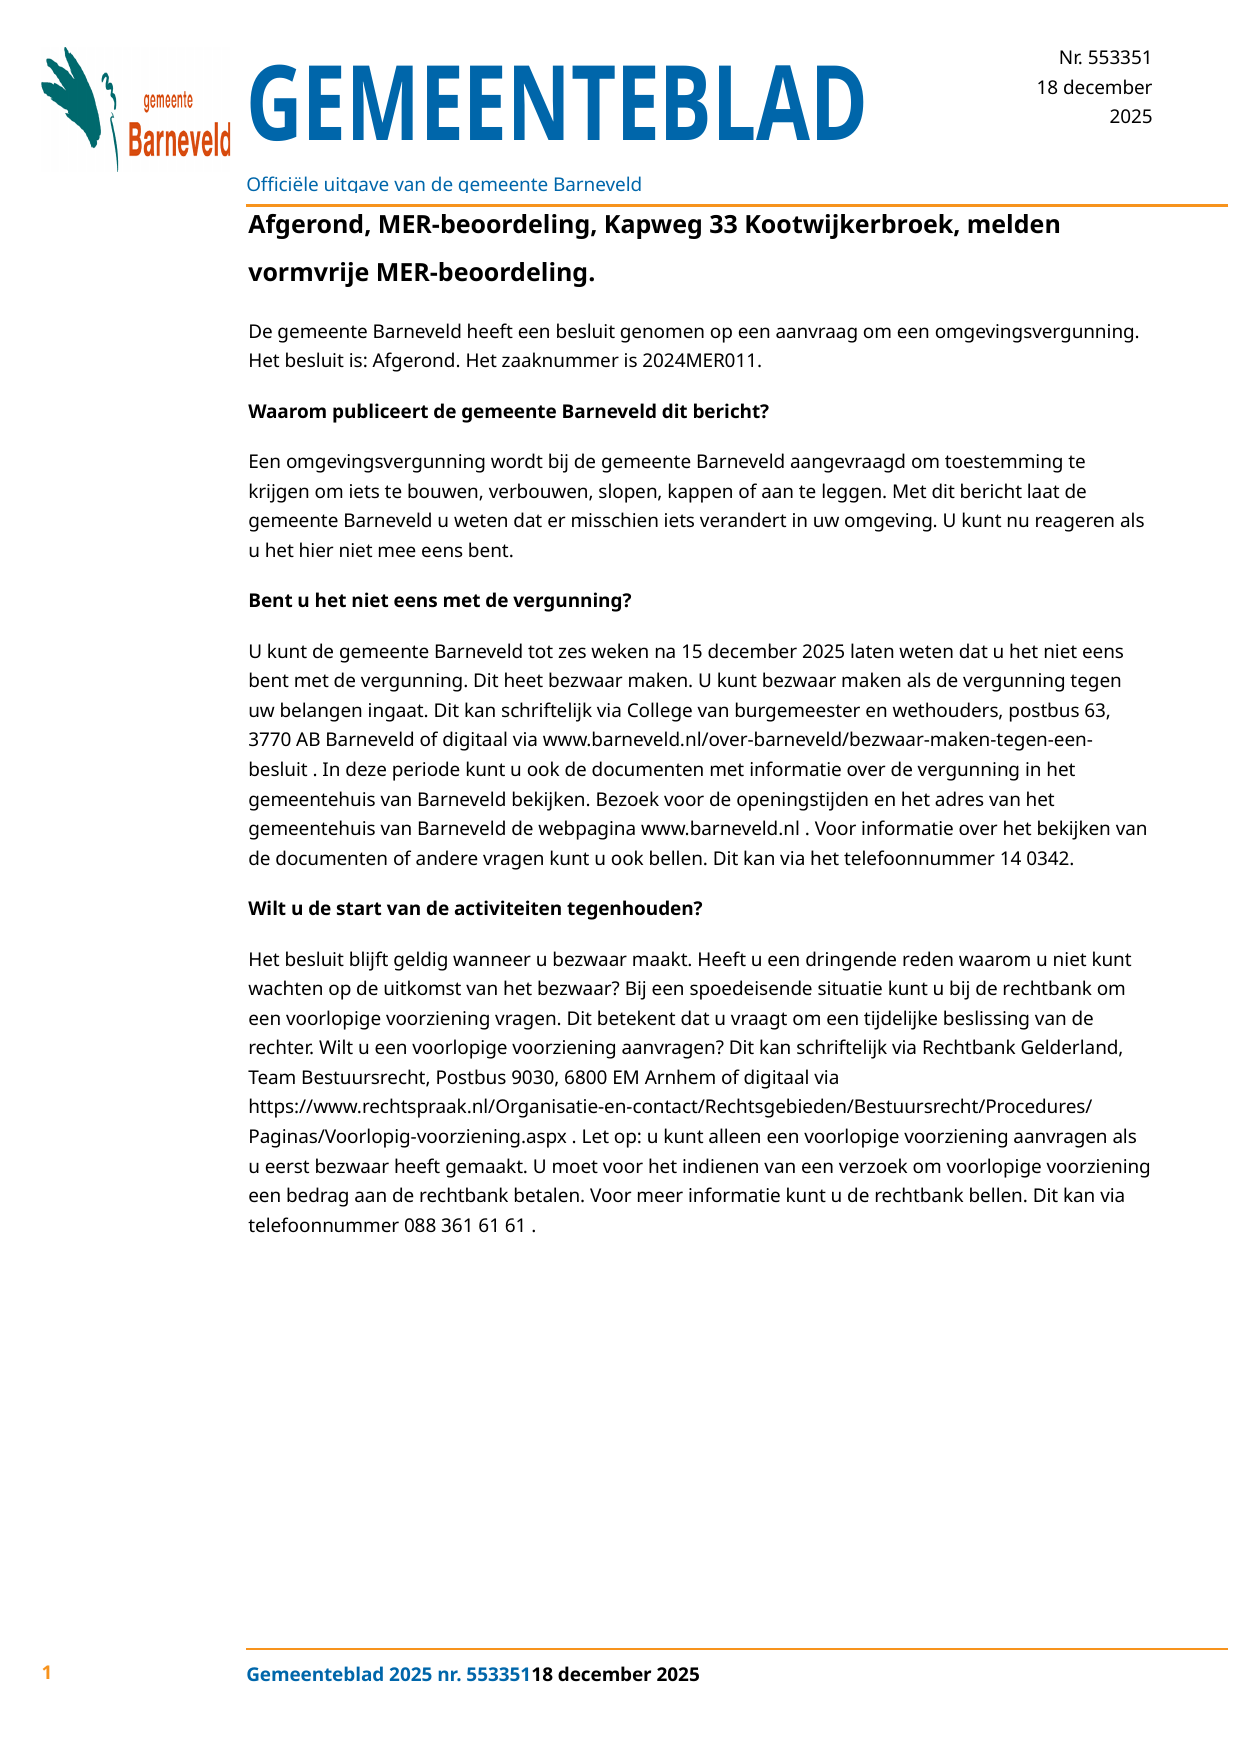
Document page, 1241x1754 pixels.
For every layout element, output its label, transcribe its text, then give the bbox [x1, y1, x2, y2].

text Het besluit blijft geldig wanneer u bezwaar maakt. Heeft u een dringende reden waarom u niet kunt wachten op de uitkomst van het bezwaar? Bij een spoedeisende situatie kunt u bij de rechtbank om een voorlopige voorziening vragen. Dit betekent dat u vraagt om een tijdelijke beslissing van de rechter. Wilt u een voorlopige voorziening aanvragen? Dit kan schriftelijk via Rechtbank Gelderland, Team Bestuursrecht, Postbus 9030, 6800 EM Arnhem of digitaal via https://www.rechtspraak.nl/Organisatie-en-contact/Rechtsgebieden/Bestuursrecht/Procedures/Paginas/Voorlopig-voorziening.aspx . Let op: u kunt alleen een voorlopige voorziening aanvragen als u eerst bezwaar heeft gemaakt. U moet voor het indienen van een verzoek om voorlopige voorziening een bedrag aan de rechtbank betalen. Voor meer informatie kunt u de rechtbank bellen. Dit kan via telefoonnummer 088 361 61 61 . [248, 946, 1152, 1238]
text Waarom publiceert de gemeente Barneveld dit bericht? [248, 398, 1152, 424]
picture [41, 47, 231, 172]
text De gemeente Barneveld heeft een besluit genomen op een aanvraag om een omgevingsvergunning. Het besluit is: Afgerond. Het zaaknummer is 2024MER011. [248, 318, 1152, 373]
text Bent u het niet eens met de vergunning? [248, 587, 1152, 613]
text U kunt de gemeente Barneveld tot zes weken na 15 december 2025 laten weten dat u het niet eens bent met de vergunning. Dit heet bezwaar maken. U kunt bezwaar maken als de vergunning tegen uw belangen ingaat. Dit kan schriftelijk via College van burgemeester en wethouders, postbus 63, 3770 AB Barneveld of digitaal via www.barneveld.nl/over-barneveld/bezwaar-maken-tegen-een-besluit . In deze periode kunt u ook de documenten met informatie over de vergunning in het gemeentehuis van Barneveld bekijken. Bezoek voor de openingstijden en het adres van het gemeentehuis van Barneveld de webpagina www.barneveld.nl . Voor informatie over het bekijken van de documenten of andere vragen kunt u ook bellen. Dit kan via het telefoonnummer 14 0342. [248, 638, 1152, 871]
text Een omgevingsvergunning wordt bij de gemeente Barneveld aangevraagd om toestemming te krijgen om iets te bouwen, verbouwen, slopen, kappen of aan te leggen. Met dit bericht laat de gemeente Barneveld u weten dat er misschien iets verandert in uw omgeving. U kunt nu reageren als u het hier niet mee eens bent. [248, 448, 1152, 563]
text Wilt u de start van de activiteiten tegenhouden? [248, 895, 1152, 921]
text Afgerond, MER-beoordeling, Kapweg 33 Kootwijkerbroek, melden vormvrije MER-beoordeling. [248, 207, 1152, 288]
